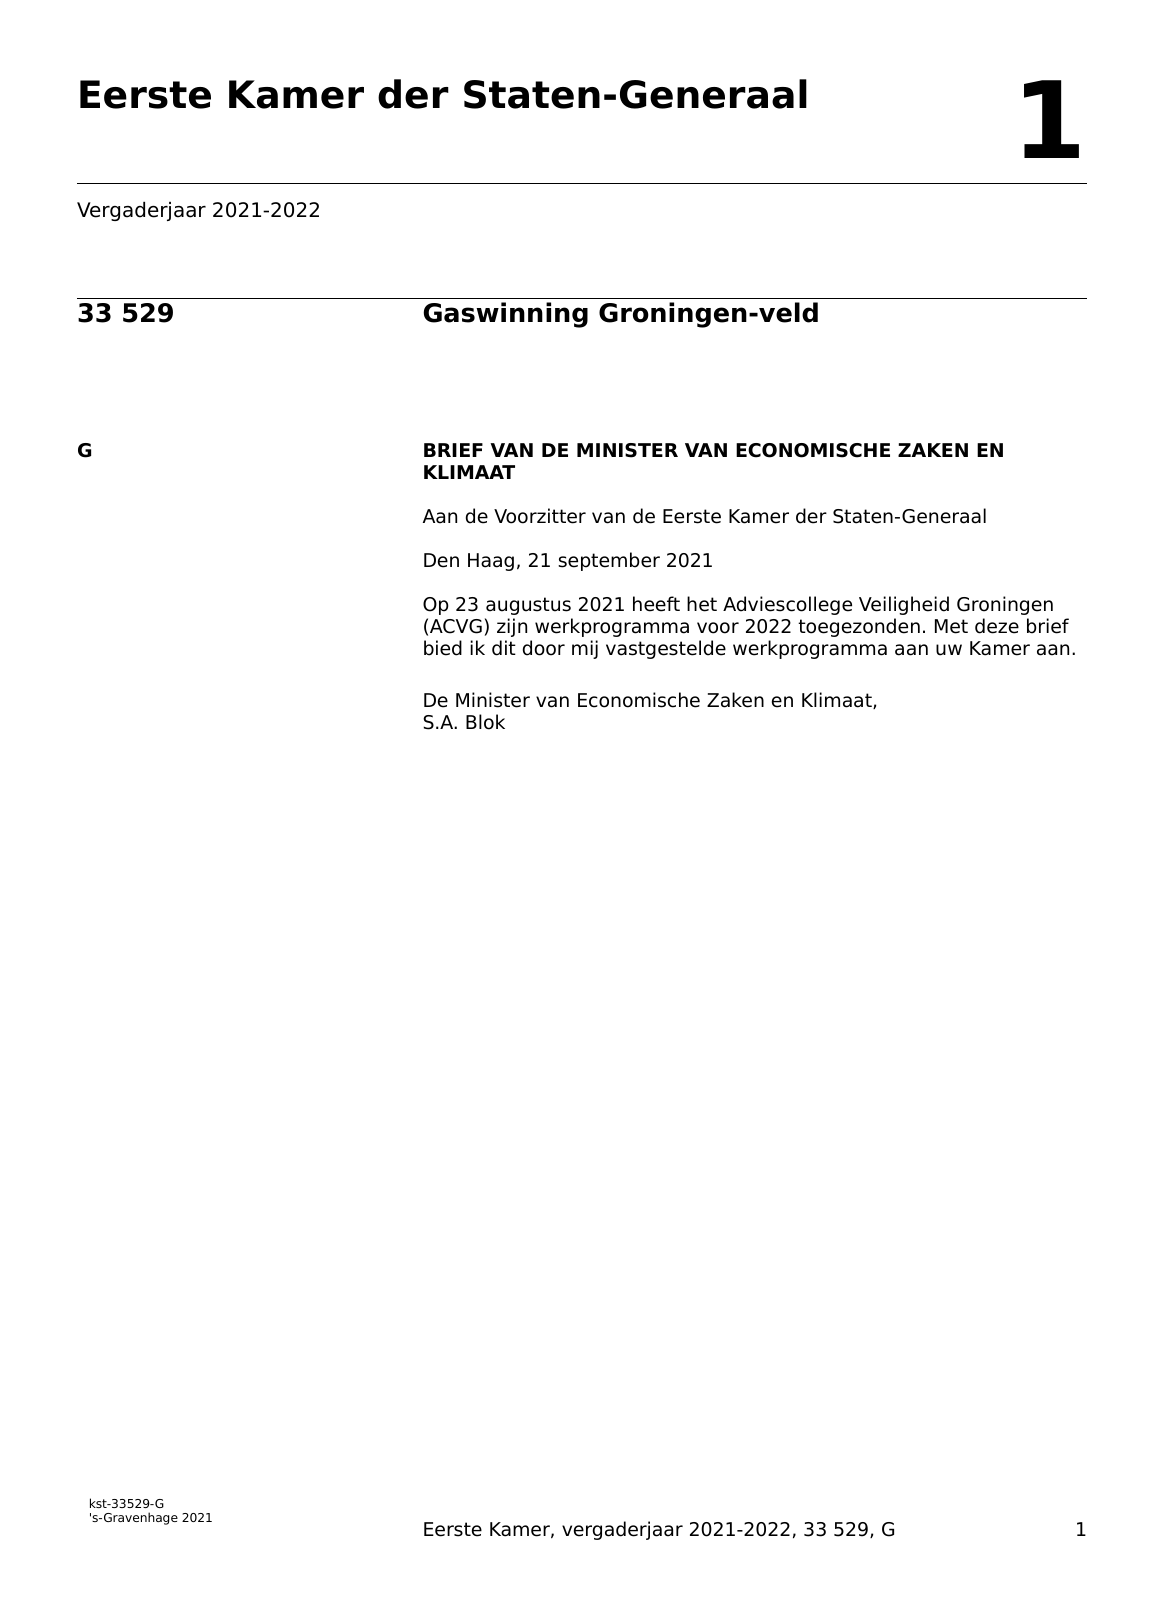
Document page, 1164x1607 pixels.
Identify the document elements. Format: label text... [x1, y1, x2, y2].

subtitle 33 529 Gaswinning Groningen-veld [77, 299, 1087, 329]
text kst-33529-G [88, 1497, 323, 1511]
text 's-Gravenhage 2021 [88, 1511, 323, 1525]
table_header 1 [886, 59, 1087, 183]
table_header Eerste Kamer der Staten-Generaal [77, 59, 886, 183]
text Den Haag, 21 september 2021 [422, 550, 1087, 572]
text Op 23 augustus 2021 heeft het Adviescollege Veiligheid Groningen (ACVG) zijn werkprogramma voor 2022 toegezonden. Met deze brief bied ik dit door mij vastgestelde werkprogramma aan uw Kamer aan. [422, 594, 1087, 660]
subtitle G BRIEF VAN DE MINISTER VAN ECONOMISCHE ZAKEN EN KLIMAAT [77, 440, 1087, 484]
text De Minister van Economische Zaken en Klimaat, S.A. Blok [422, 690, 1087, 734]
text Aan de Voorzitter van de Eerste Kamer der Staten-Generaal [422, 506, 1087, 528]
table_cell Vergaderjaar 2021-2022 [77, 184, 1087, 298]
